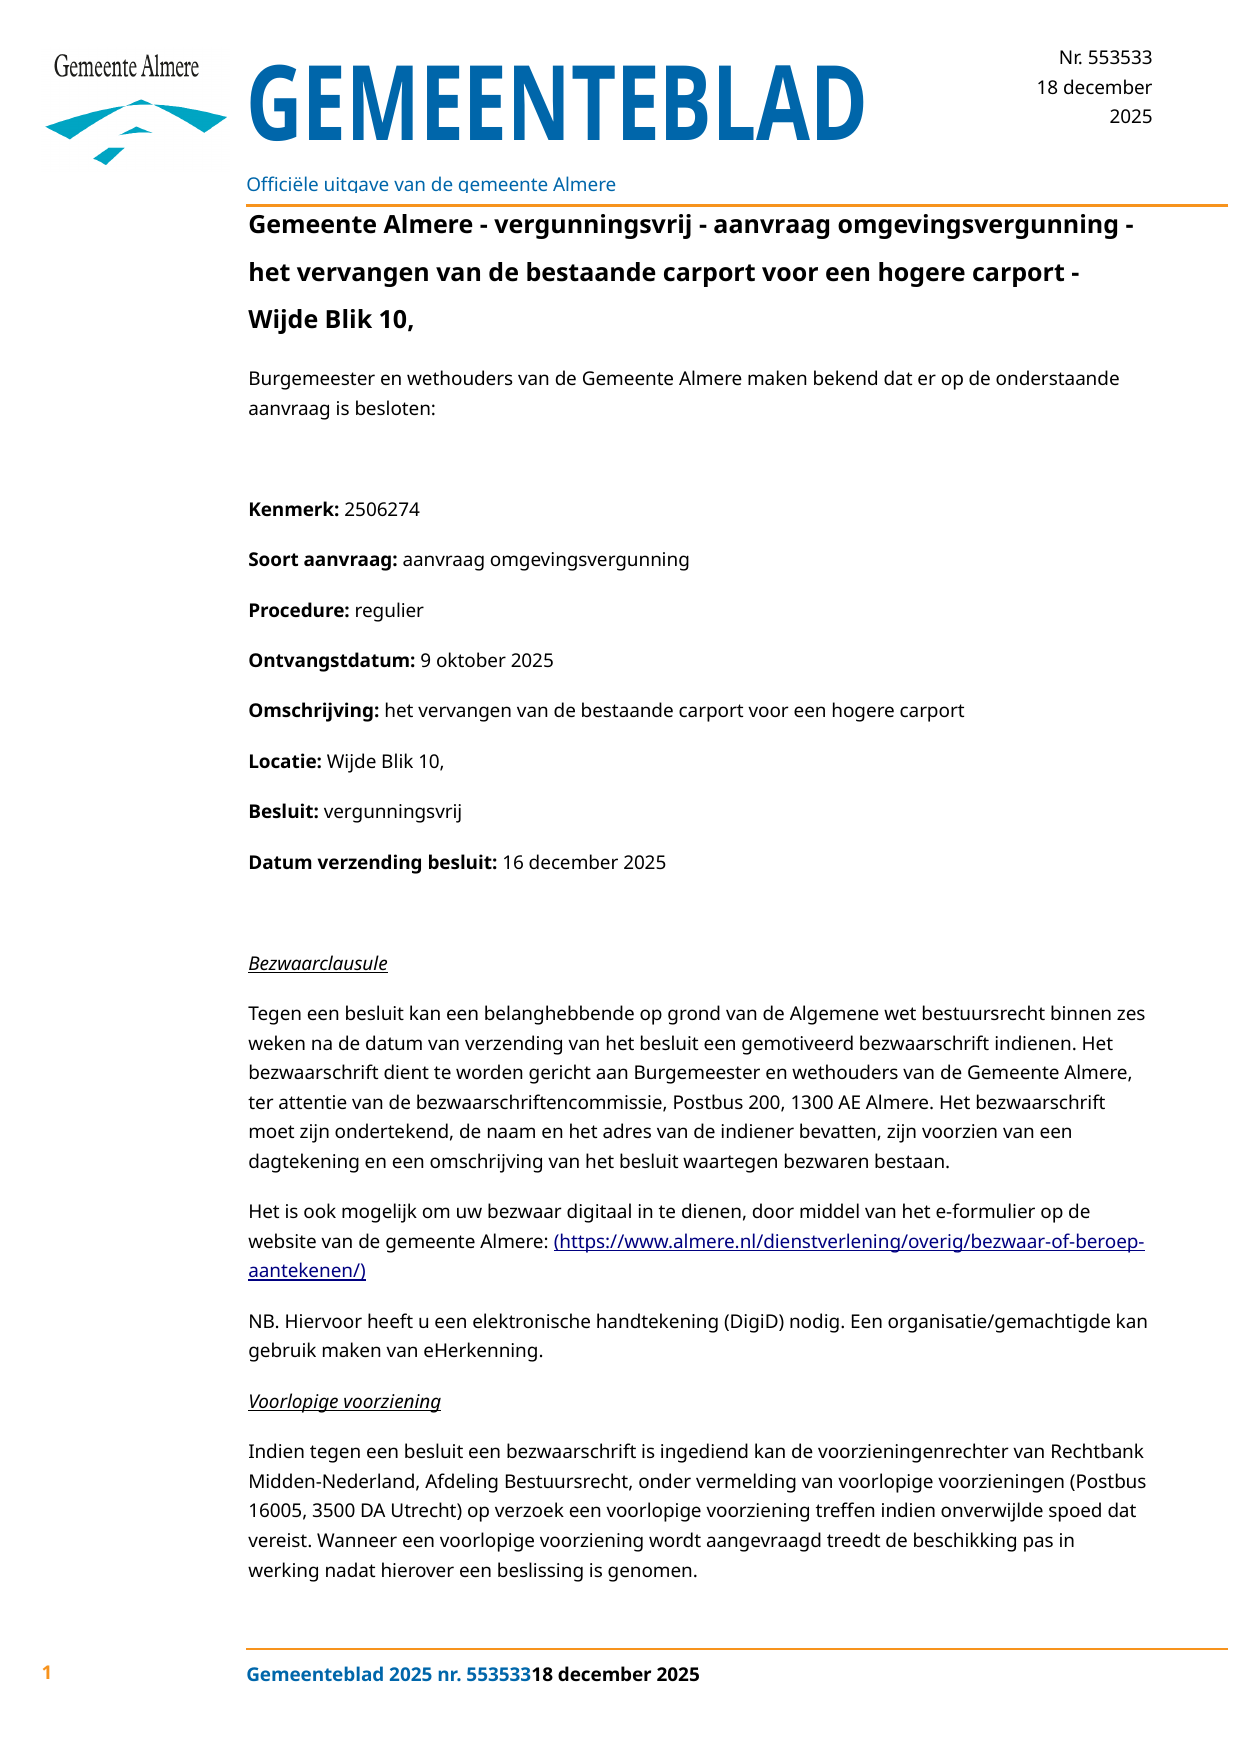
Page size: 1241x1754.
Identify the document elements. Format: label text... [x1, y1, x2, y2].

text Ontvangstdatum: 9 oktober 2025 [248, 647, 1152, 673]
text Gemeente Almere - vergunningsvrij - aanvraag omgevingsvergunning - het vervangen van de bestaande carport voor een hogere carport - Wijde Blik 10, [248, 207, 1152, 336]
text Het is ook mogelijk om uw bezwaar digitaal in te dienen, door middel van het e-formulier op de website van de gemeente Almere: (https://www.almere.nl/dienstverlening/overig/bezwaar-of-beroep-aantekenen/) [248, 1198, 1152, 1283]
text Locatie: Wijde Blik 10, [248, 748, 1152, 774]
text Kenmerk: 2506274 [248, 496, 1152, 522]
text Datum verzending besluit: 16 december 2025 [248, 849, 1152, 874]
text NB. Hiervoor heeft u een elektronische handtekening (DigiD) nodig. Een organisatie/gemachtigde kan gebruik maken van eHerkenning. [248, 1308, 1152, 1363]
text Tegen een besluit kan een belanghebbende op grond van de Algemene wet bestuursrecht binnen zes weken na de datum van verzending van het besluit een gemotiveerd bezwaarschrift indienen. Het bezwaarschrift dient te worden gericht aan Burgemeester en wethouders van de Gemeente Almere, ter attentie van de bezwaarschriftencommissie, Postbus 200, 1300 AE Almere. Het bezwaarschrift moet zijn ondertekend, de naam en het adres van de indiener bevatten, zijn voorzien van een dagtekening en een omschrijving van het besluit waartegen bezwaren bestaan. [248, 1000, 1152, 1174]
text Burgemeester en wethouders van de Gemeente Almere maken bekend dat er op de onderstaande aanvraag is besloten: [248, 366, 1152, 421]
text Besluit: vergunningsvrij [248, 798, 1152, 824]
text Omschrijving: het vervangen van de bestaande carport voor een hogere carport [248, 698, 1152, 723]
text Procedure: regulier [248, 597, 1152, 622]
text Indien tegen een besluit een bezwaarschrift is ingediend kan de voorzieningenrechter van Rechtbank Midden-Nederland, Afdeling Bestuursrecht, onder vermelding van voorlopige voorzieningen (Postbus 16005, 3500 DA Utrecht) op verzoek een voorlopige voorziening treffen indien onverwijlde spoed dat vereist. Wanneer een voorlopige voorziening wordt aangevraagd treedt de beschikking pas in werking nadat hierover een beslissing is genomen. [248, 1438, 1152, 1582]
text Bezwaarclausule [248, 950, 1152, 975]
text Soort aanvraag: aanvraag omgevingsvergunning [248, 546, 1152, 572]
text Voorlopige voorziening [248, 1388, 1152, 1414]
picture [41, 47, 231, 172]
